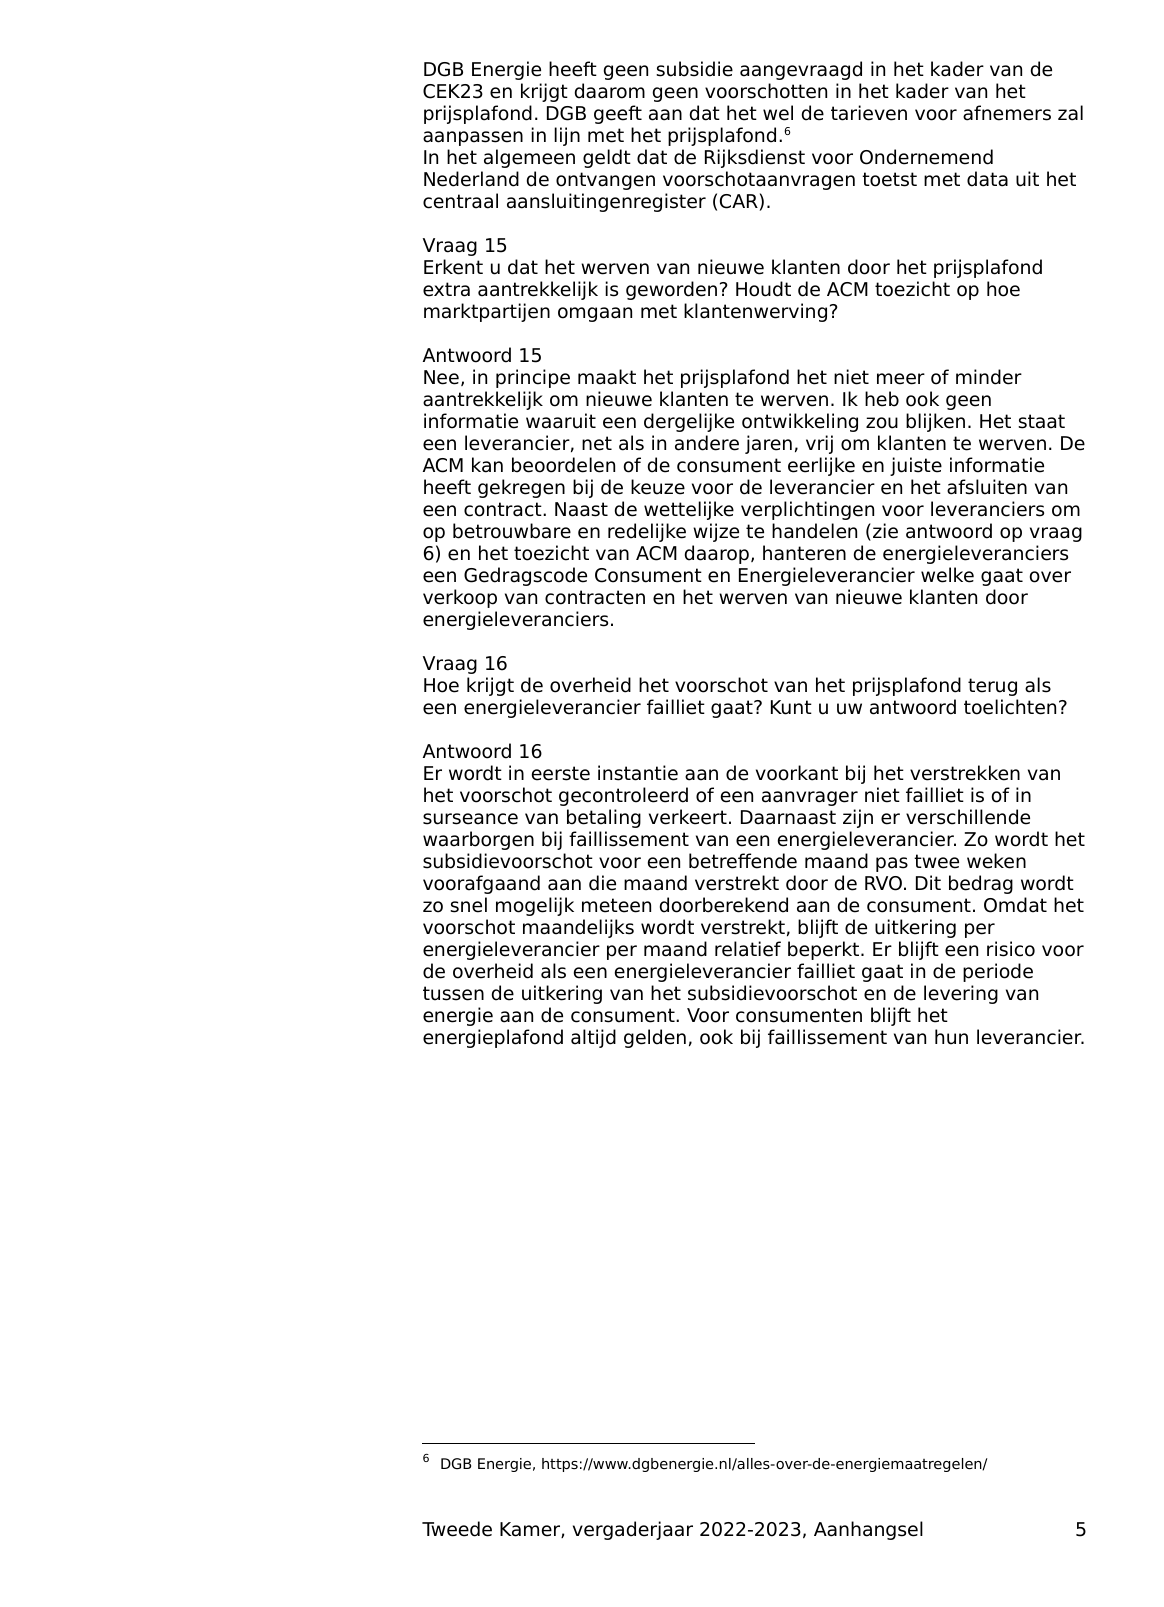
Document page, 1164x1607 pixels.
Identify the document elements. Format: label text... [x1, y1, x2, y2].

text Nee, in principe maakt het prijsplafond het niet meer of minder aantrekkelijk om nieuwe klanten te werven. Ik heb ook geen informatie waaruit een dergelijke ontwikkeling zou blijken. Het staat een leverancier, net als in andere jaren, vrij om klanten te werven. De ACM kan beoordelen of de consument eerlijke en juiste informatie heeft gekregen bij de keuze voor de leverancier en het afsluiten van een contract. Naast de wettelijke verplichtingen voor leveranciers om op betrouwbare en redelijke wijze te handelen (zie antwoord op vraag 6) en het toezicht van ACM daarop, hanteren de energieleveranciers een Gedragscode Consument en Energieleverancier welke gaat over verkoop van contracten en het werven van nieuwe klanten door energieleveranciers. [422, 367, 1087, 631]
text Erkent u dat het werven van nieuwe klanten door het prijsplafond extra aantrekkelijk is geworden? Houdt de ACM toezicht op hoe marktpartijen omgaan met klantenwerving? [422, 257, 1087, 323]
text In het algemeen geldt dat de Rijksdienst voor Ondernemend Nederland de ontvangen voorschotaanvragen toetst met data uit het centraal aansluitingenregister (CAR). [422, 147, 1087, 213]
text DGB Energie heeft geen subsidie aangevraagd in het kader van de CEK23 en krijgt daarom geen voorschotten in het kader van het prijsplafond. DGB geeft aan dat het wel de tarieven voor afnemers zal aanpassen in lijn met het prijsplafond. [422, 59, 1087, 147]
text Vraag 15 [422, 235, 1087, 257]
text DGB Energie, https://www.dgbenergie.nl/alles-over-de-energiemaatregelen/ [422, 1452, 1087, 1474]
text Hoe krijgt de overheid het voorschot van het prijsplafond terug als een energieleverancier failliet gaat? Kunt u uw antwoord toelichten? [422, 675, 1087, 719]
text Er wordt in eerste instantie aan de voorkant bij het verstrekken van het voorschot gecontroleerd of een aanvrager niet failliet is of in surseance van betaling verkeert. Daarnaast zijn er verschillende waarborgen bij faillissement van een energieleverancier. Zo wordt het subsidievoorschot voor een betreffende maand pas twee weken voorafgaand aan die maand verstrekt door de RVO. Dit bedrag wordt zo snel mogelijk meteen doorberekend aan de consument. Omdat het voorschot maandelijks wordt verstrekt, blijft de uitkering per energieleverancier per maand relatief beperkt. Er blijft een risico voor de overheid als een energieleverancier failliet gaat in de periode tussen de uitkering van het subsidievoorschot en de levering van energie aan de consument. Voor consumenten blijft het energieplafond altijd gelden, ook bij faillissement van hun leverancier. [422, 763, 1087, 1049]
text Vraag 16 [422, 653, 1087, 675]
text Antwoord 16 [422, 741, 1087, 763]
text Antwoord 15 [422, 345, 1087, 367]
